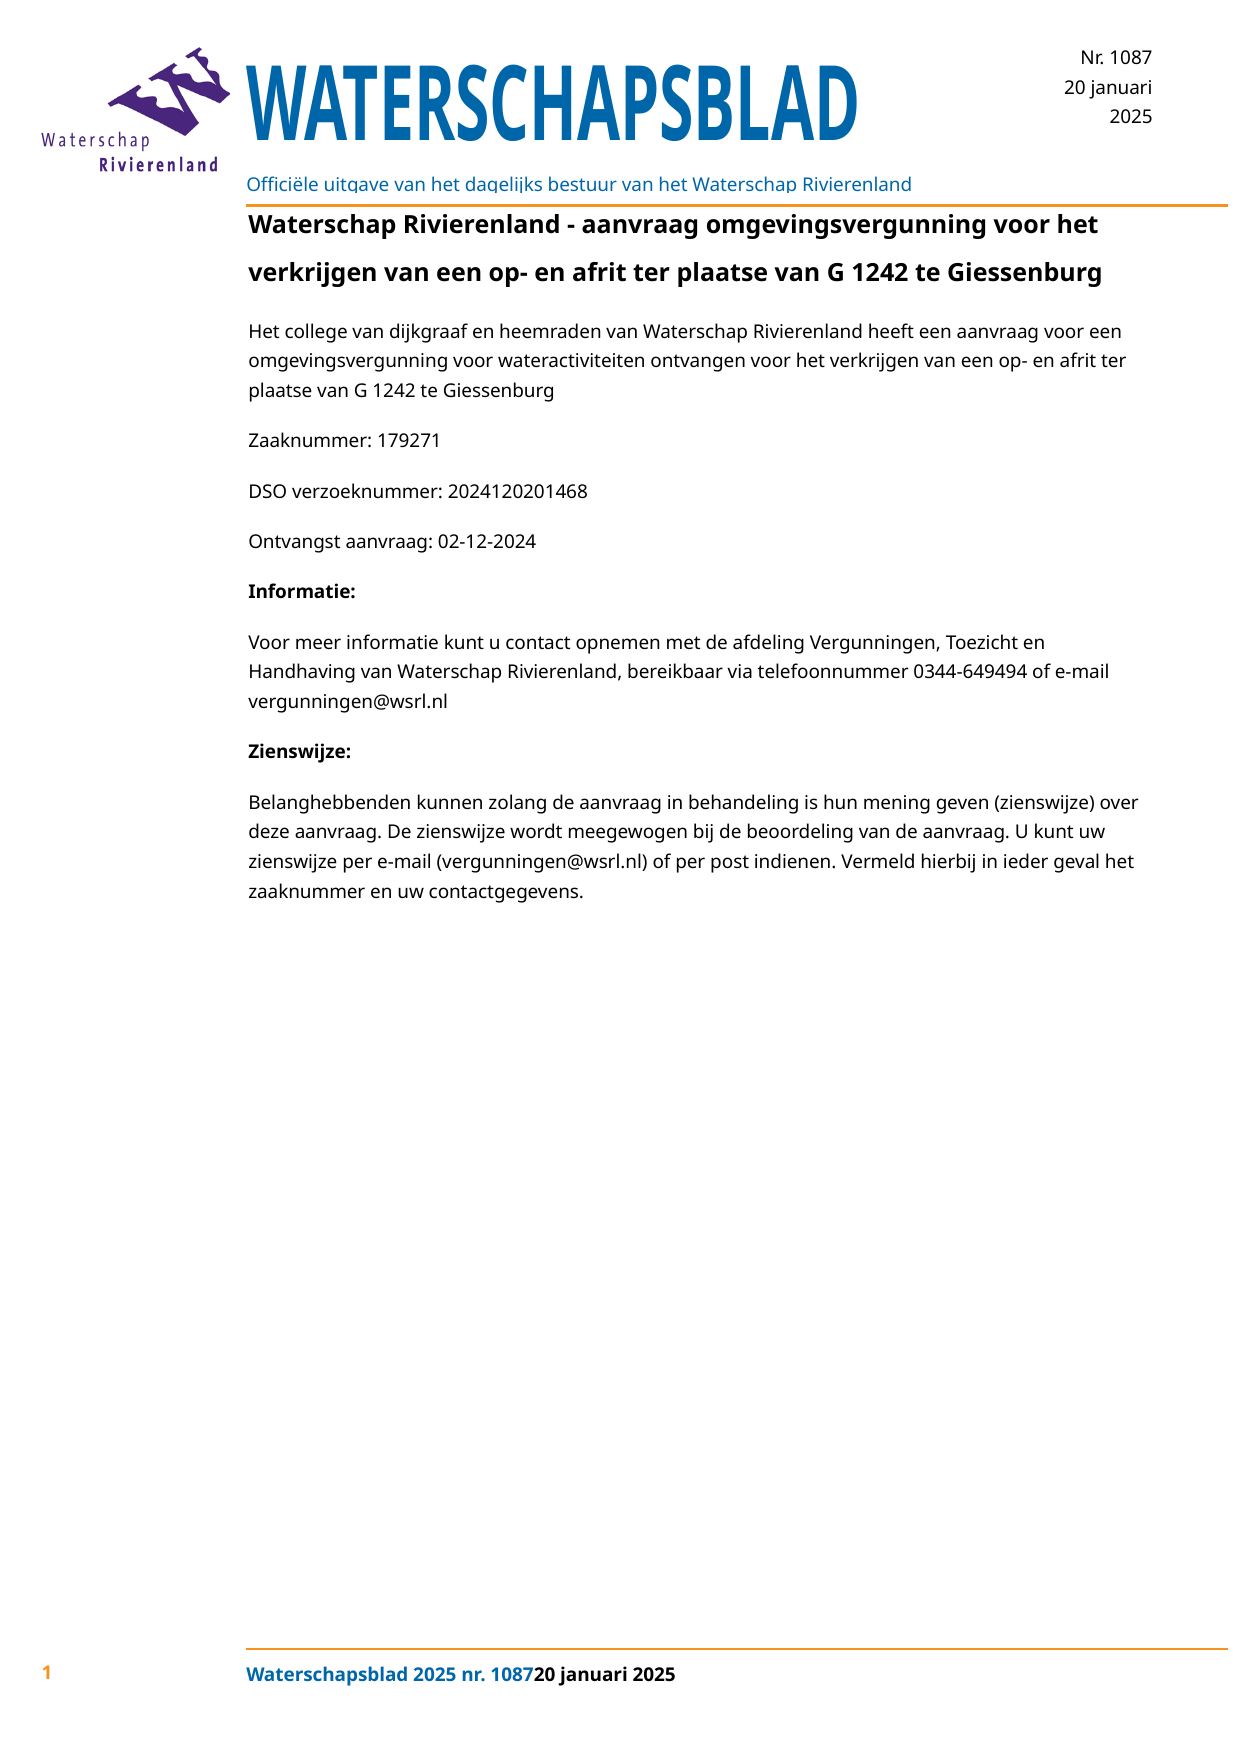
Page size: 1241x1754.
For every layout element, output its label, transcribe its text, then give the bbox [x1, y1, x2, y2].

picture [41, 47, 231, 172]
text Het college van dijkgraaf en heemraden van Waterschap Rivierenland heeft een aanvraag voor een omgevingsvergunning voor wateractiviteiten ontvangen voor het verkrijgen van een op- en afrit ter plaatse van G 1242 te Giessenburg [248, 318, 1152, 403]
text Waterschap Rivierenland - aanvraag omgevingsvergunning voor het verkrijgen van een op- en afrit ter plaatse van G 1242 te Giessenburg [248, 207, 1152, 288]
text Belanghebbenden kunnen zolang de aanvraag in behandeling is hun mening geven (zienswijze) over deze aanvraag. De zienswijze wordt meegewogen bij de beoordeling van de aanvraag. U kunt uw zienswijze per e-mail (vergunningen@wsrl.nl) of per post indienen. Vermeld hierbij in ieder geval het zaaknummer en uw contactgegevens. [248, 789, 1152, 904]
text Zaaknummer: 179271 [248, 427, 1152, 453]
text Voor meer informatie kunt u contact opnemen met de afdeling Vergunningen, Toezicht en Handhaving van Waterschap Rivierenland, bereikbaar via telefoonnummer 0344-649494 of e-mail vergunningen@wsrl.nl [248, 629, 1152, 714]
text DSO verzoeknummer: 2024120201468 [248, 478, 1152, 504]
text Ontvangst aanvraag: 02-12-2024 [248, 528, 1152, 554]
text Informatie: [248, 579, 1152, 604]
text Zienswijze: [248, 739, 1152, 764]
